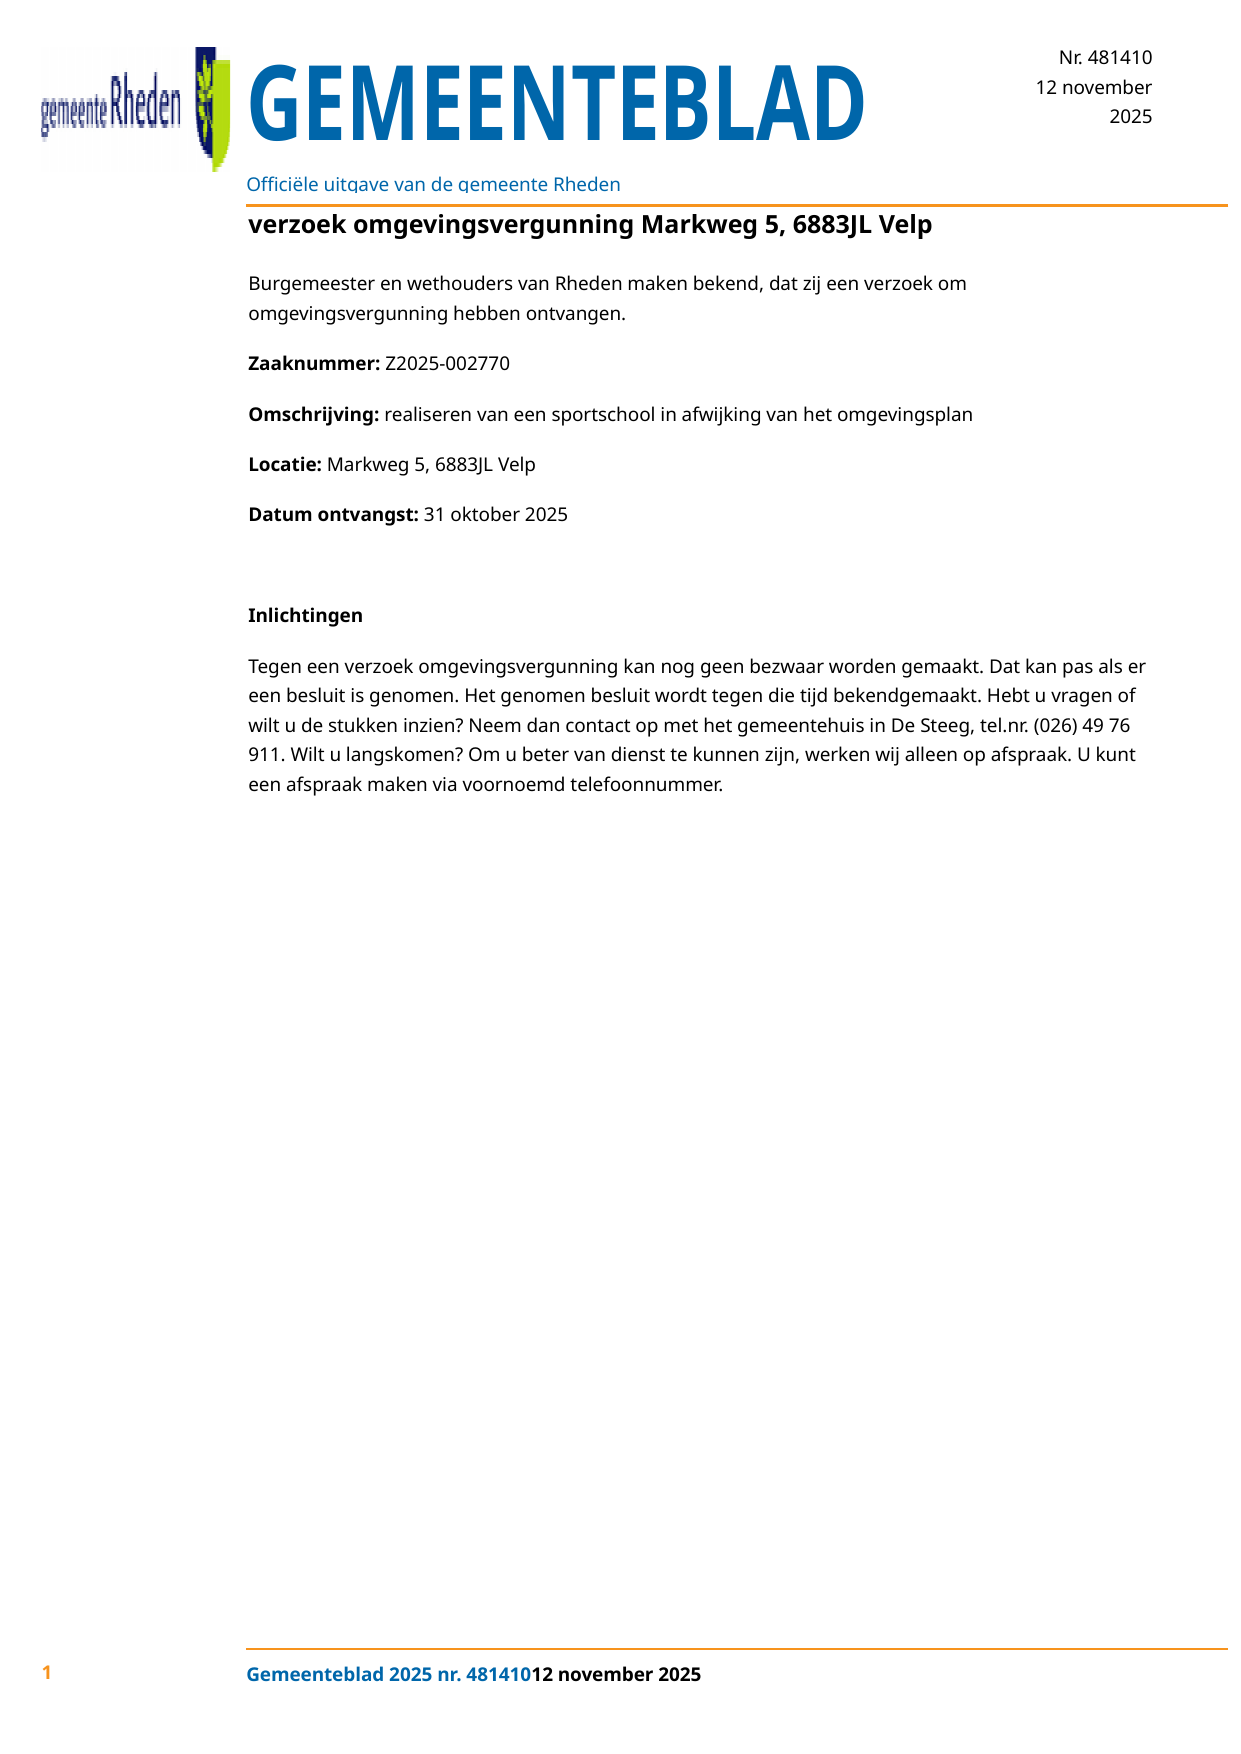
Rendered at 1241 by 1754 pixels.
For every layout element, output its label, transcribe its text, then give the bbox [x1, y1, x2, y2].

text Datum ontvangst: 31 oktober 2025 [248, 502, 1152, 527]
picture [41, 47, 231, 172]
text Tegen een verzoek omgevingsvergunning kan nog geen bezwaar worden gemaakt. Dat kan pas als er een besluit is genomen. Het genomen besluit wordt tegen die tijd bekendgemaakt. Hebt u vragen of wilt u de stukken inzien? Neem dan contact op met het gemeentehuis in De Steeg, tel.nr. (026) 49 76 911. Wilt u langskomen? Om u beter van dienst te kunnen zijn, werken wij alleen op afspraak. U kunt een afspraak maken via voornoemd telefoonnummer. [248, 653, 1152, 797]
text Omschrijving: realiseren van een sportschool in afwijking van het omgevingsplan [248, 401, 1152, 426]
text Inlichtingen [248, 602, 1152, 628]
text Burgemeester en wethouders van Rheden maken bekend, dat zij een verzoek om omgevingsvergunning hebben ontvangen. [248, 270, 1152, 326]
text Locatie: Markweg 5, 6883JL Velp [248, 451, 1152, 477]
text Zaaknummer: Z2025-002770 [248, 350, 1152, 376]
text verzoek omgevingsvergunning Markweg 5, 6883JL Velp [248, 207, 1152, 241]
